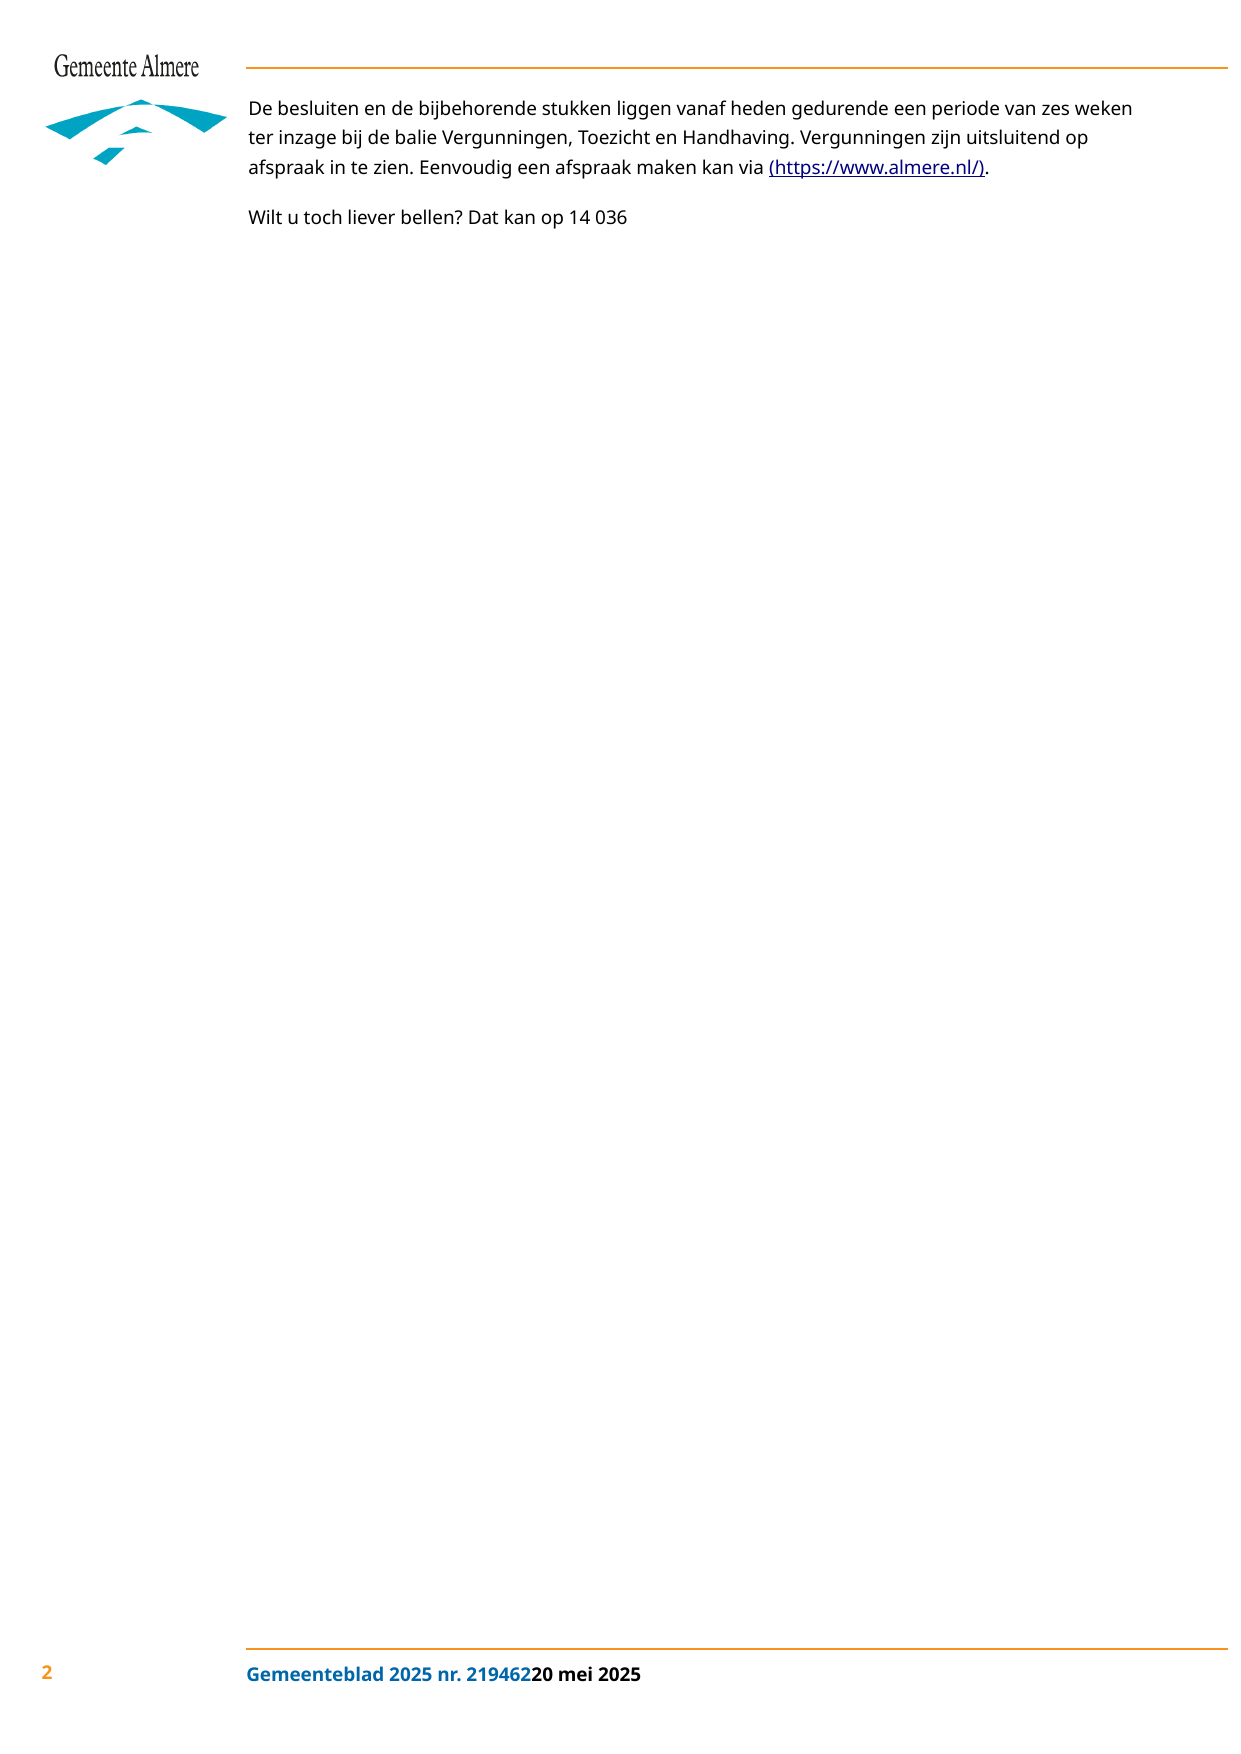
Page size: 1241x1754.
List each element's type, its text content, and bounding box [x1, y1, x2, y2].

text Wilt u toch liever bellen? Dat kan op 14 036 [248, 204, 1152, 230]
picture [41, 47, 231, 172]
text De besluiten en de bijbehorende stukken liggen vanaf heden gedurende een periode van zes weken ter inzage bij de balie Vergunningen, Toezicht en Handhaving. Vergunningen zijn uitsluitend op afspraak in te zien. Eenvoudig een afspraak maken kan via (https://www.almere.nl/). [248, 95, 1152, 180]
